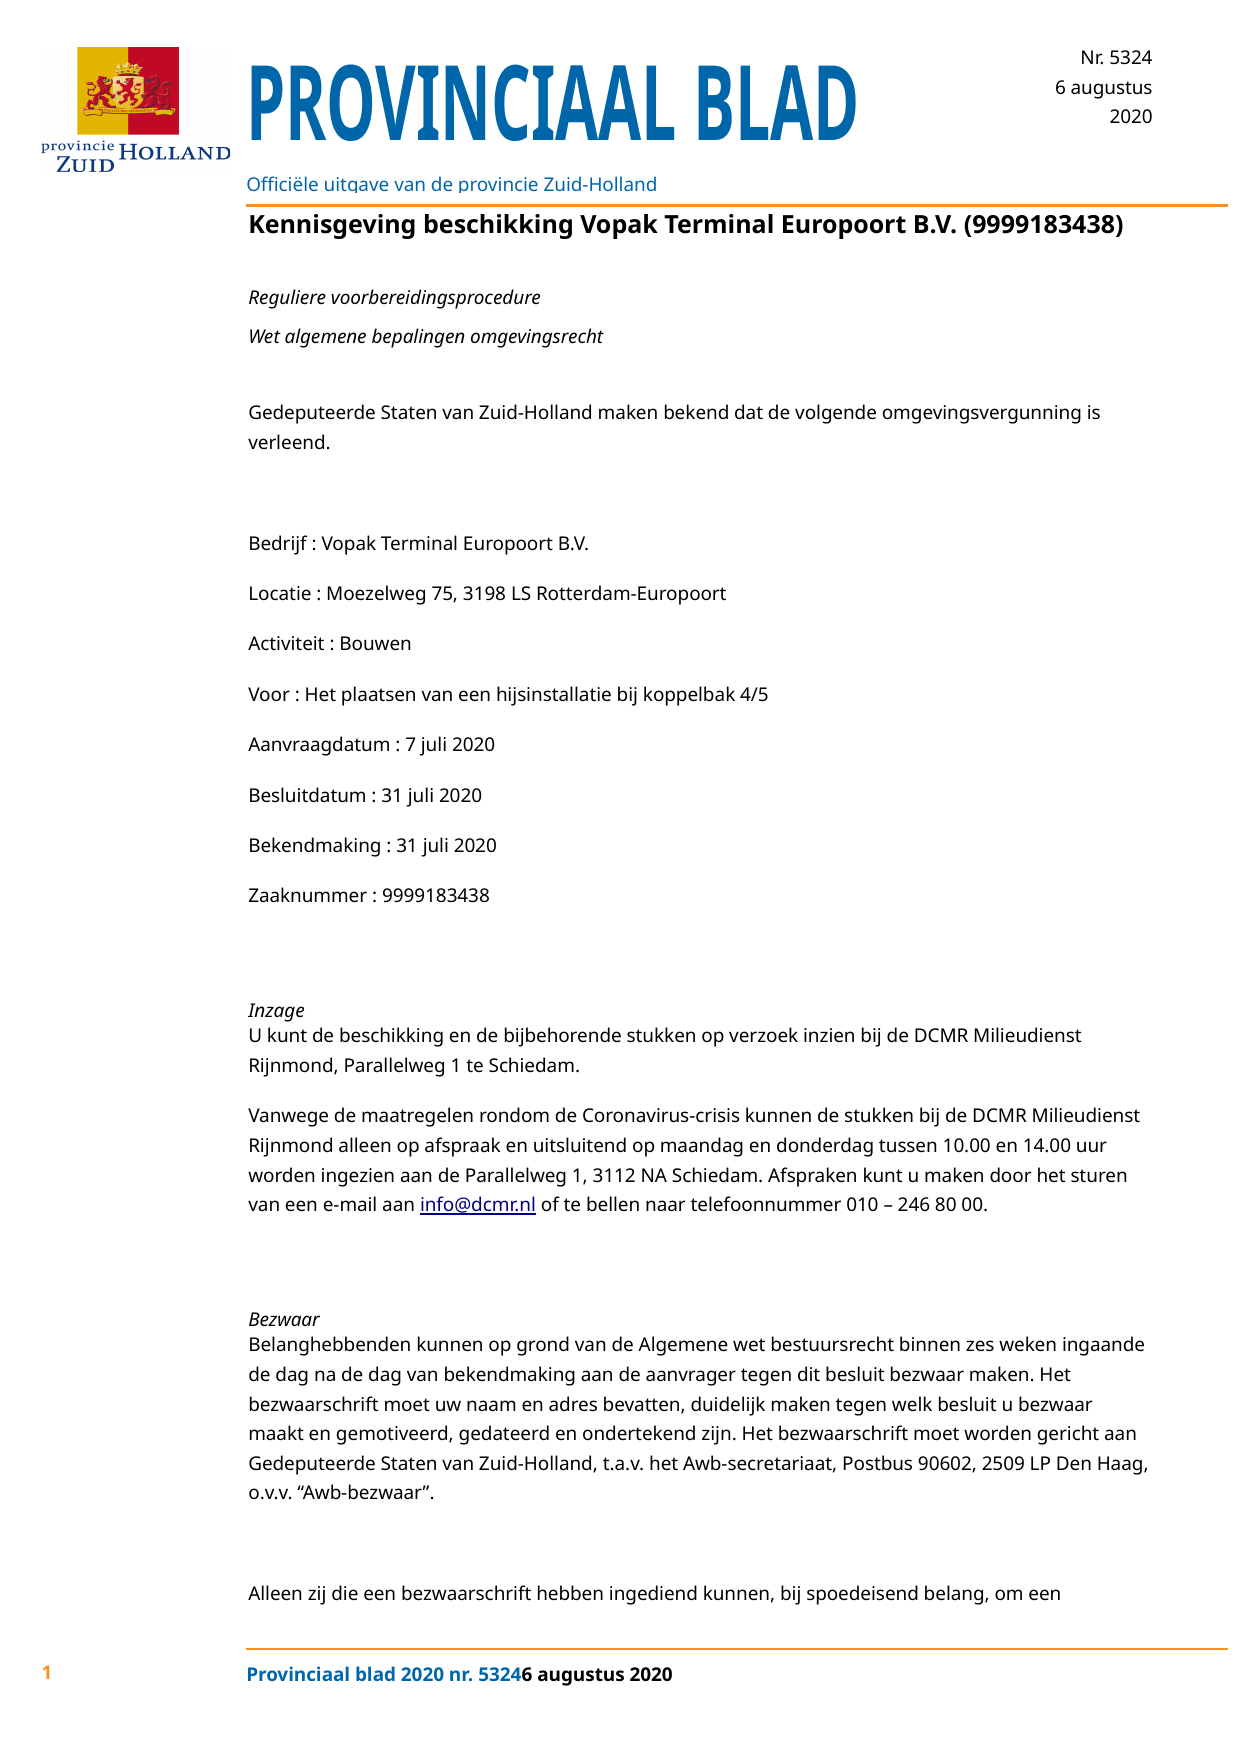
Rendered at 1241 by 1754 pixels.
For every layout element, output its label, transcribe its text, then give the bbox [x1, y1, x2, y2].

text Bezwaar [248, 1306, 1152, 1332]
text Aanvraagdatum : 7 juli 2020 [248, 731, 1152, 757]
picture [41, 47, 231, 172]
text Wet algemene bepalingen omgevingsrecht [248, 323, 1152, 349]
text Gedeputeerde Staten van Zuid-Holland maken bekend dat de volgende omgevingsvergunning is verleend. [248, 399, 1152, 454]
text U kunt de beschikking en de bijbehorende stukken op verzoek inzien bij de DCMR Milieudienst Rijnmond, Parallelweg 1 te Schiedam. [248, 1023, 1152, 1078]
text Kennisgeving beschikking Vopak Terminal Europoort B.V. (9999183438) [248, 207, 1152, 241]
text Inzage [248, 997, 1152, 1023]
text Activiteit : Bouwen [248, 631, 1152, 656]
text Bekendmaking : 31 juli 2020 [248, 832, 1152, 858]
text Zaaknummer : 9999183438 [248, 883, 1152, 908]
text Locatie : Moezelweg 75, 3198 LS Rotterdam-Europoort [248, 580, 1152, 606]
text Alleen zij die een bezwaarschrift hebben ingediend kunnen, bij spoedeisend belang, om een [248, 1580, 1152, 1606]
text Bedrijf : Vopak Terminal Europoort B.V. [248, 530, 1152, 555]
text Belanghebbenden kunnen op grond van de Algemene wet bestuursrecht binnen zes weken ingaande de dag na de dag van bekendmaking aan de aanvrager tegen dit besluit bezwaar maken. Het bezwaarschrift moet uw naam en adres bevatten, duidelijk maken tegen welk besluit u bezwaar maakt en gemotiveerd, gedateerd en ondertekend zijn. Het bezwaarschrift moet worden gericht aan Gedeputeerde Staten van Zuid-Holland, t.a.v. het Awb-secretariaat, Postbus 90602, 2509 LP Den Haag, o.v.v. “Awb-bezwaar”. [248, 1332, 1152, 1505]
text Voor : Het plaatsen van een hijsinstallatie bij koppelbak 4/5 [248, 681, 1152, 707]
text Besluitdatum : 31 juli 2020 [248, 782, 1152, 807]
text Reguliere voorbereidingsprocedure [248, 284, 1152, 309]
text Vanwege de maatregelen rondom de Coronavirus-crisis kunnen de stukken bij de DCMR Milieudienst Rijnmond alleen op afspraak en uitsluitend op maandag en donderdag tussen 10.00 en 14.00 uur worden ingezien aan de Parallelweg 1, 3112 NA Schiedam. Afspraken kunt u maken door het sturen van een e-mail aan info@dcmr.nl of te bellen naar telefoonnummer 010 – 246 80 00. [248, 1103, 1152, 1217]
